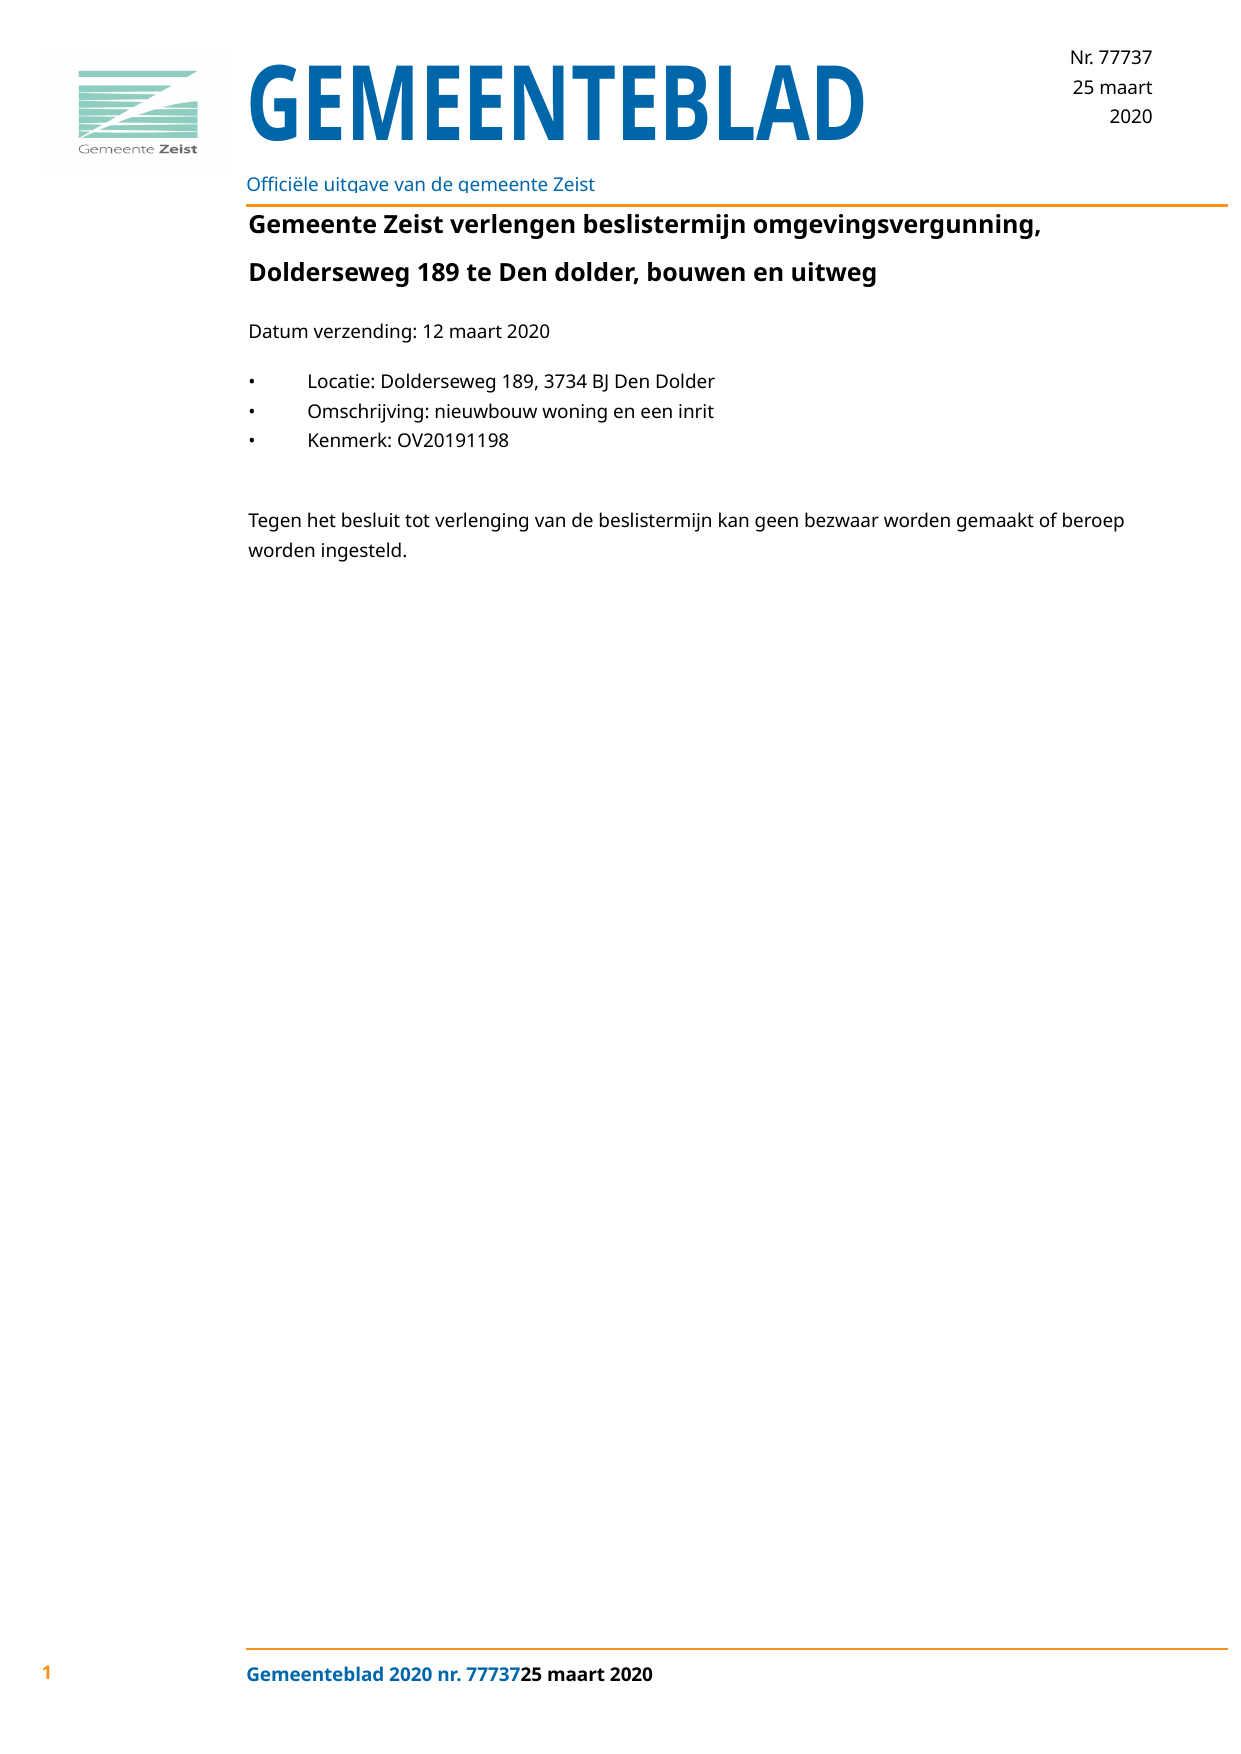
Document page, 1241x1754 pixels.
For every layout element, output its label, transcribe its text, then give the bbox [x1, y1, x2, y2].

list Omschrijving: nieuwbouw woning en een inrit [248, 398, 1152, 424]
text Datum verzending: 12 maart 2020 [248, 318, 1152, 344]
picture [41, 47, 231, 172]
list Locatie: Dolderseweg 189, 3734 BJ Den Dolder [248, 368, 1152, 394]
text Gemeente Zeist verlengen beslistermijn omgevingsvergunning, Dolderseweg 189 te Den dolder, bouwen en uitweg [248, 207, 1152, 288]
list Kenmerk: OV20191198 [248, 427, 1152, 453]
text Tegen het besluit tot verlenging van de beslistermijn kan geen bezwaar worden gemaakt of beroep worden ingesteld. [248, 507, 1152, 563]
